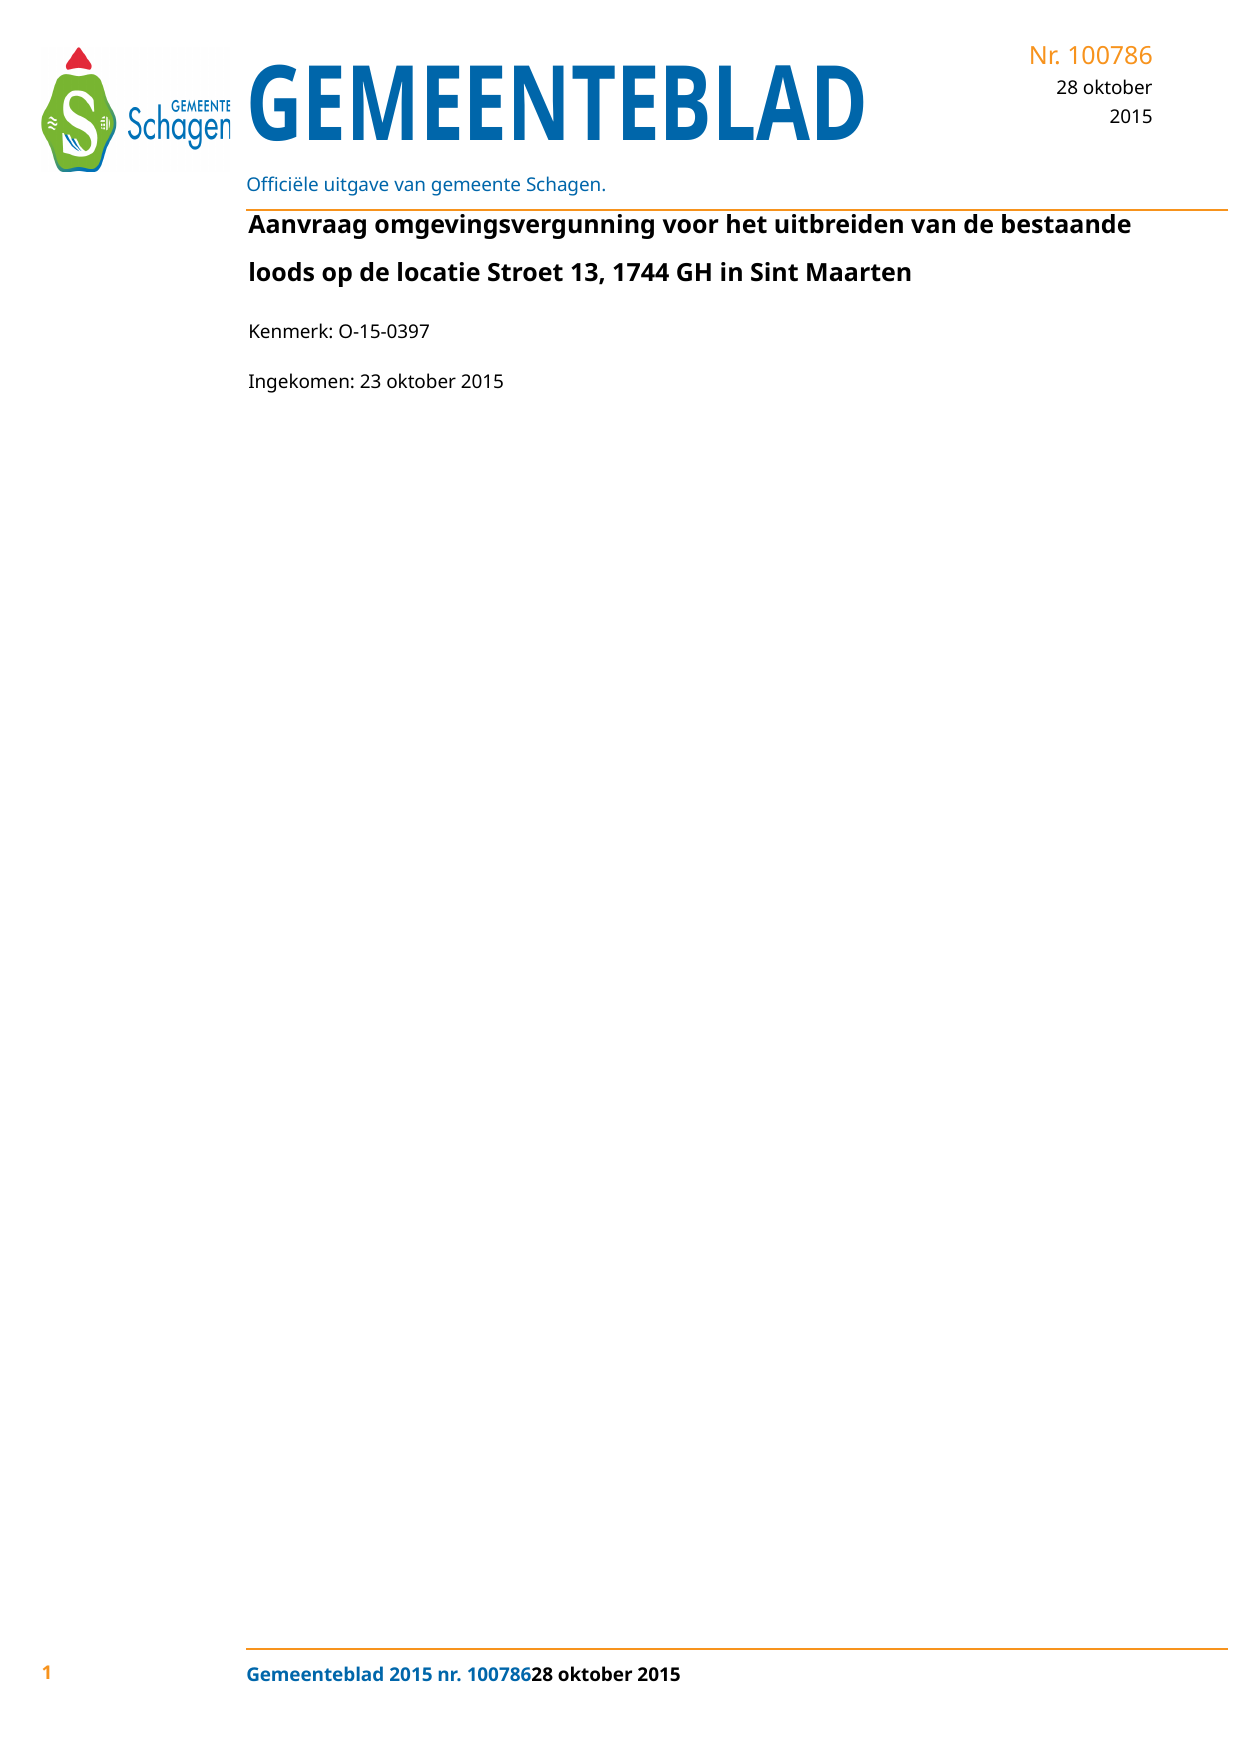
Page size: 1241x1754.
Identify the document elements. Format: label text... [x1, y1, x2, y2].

text Aanvraag omgevingsvergunning voor het uitbreiden van de bestaande loods op de locatie Stroet 13, 1744 GH in Sint Maarten [248, 211, 1152, 288]
text Ingekomen: 23 oktober 2015 [248, 368, 1152, 394]
text Kenmerk: O-15-0397 [248, 318, 1152, 344]
picture [41, 47, 231, 172]
